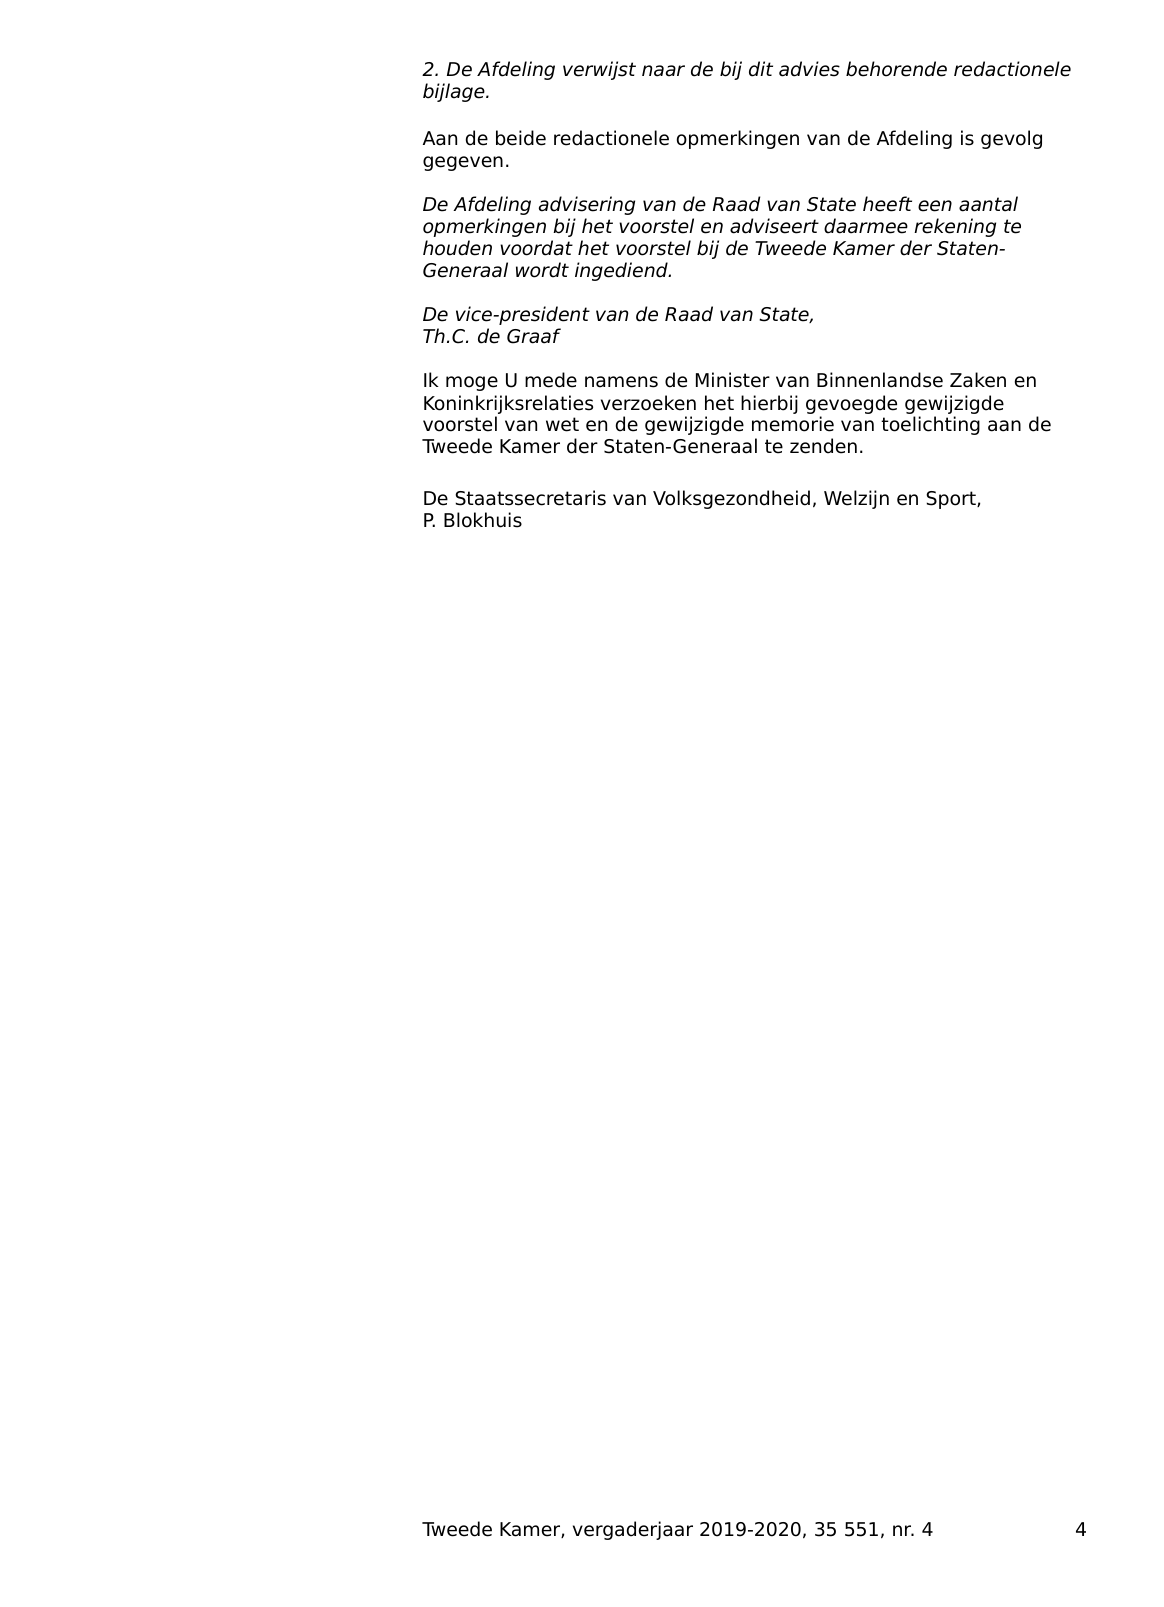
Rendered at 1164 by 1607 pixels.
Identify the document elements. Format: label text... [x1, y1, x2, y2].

text Ik moge U mede namens de Minister van Binnenlandse Zaken en Koninkrijksrelaties verzoeken het hierbij gevoegde gewijzigde voorstel van wet en de gewijzigde memorie van toelichting aan de Tweede Kamer der Staten-Generaal te zenden. [422, 370, 1087, 458]
text Aan de beide redactionele opmerkingen van de Afdeling is gevolg gegeven. [422, 128, 1087, 172]
subtitle 2. De Afdeling verwijst naar de bij dit advies behorende redactionele bijlage. [422, 59, 1087, 103]
text De vice-president van de Raad van State, [422, 304, 1087, 326]
text De Staatssecretaris van Volksgezondheid, Welzijn en Sport, P. Blokhuis [422, 488, 1087, 532]
text Th.C. de Graaf [422, 326, 1087, 348]
text De Afdeling advisering van de Raad van State heeft een aantal opmerkingen bij het voorstel en adviseert daarmee rekening te houden voordat het voorstel bij de Tweede Kamer der Staten-Generaal wordt ingediend. [422, 194, 1087, 282]
